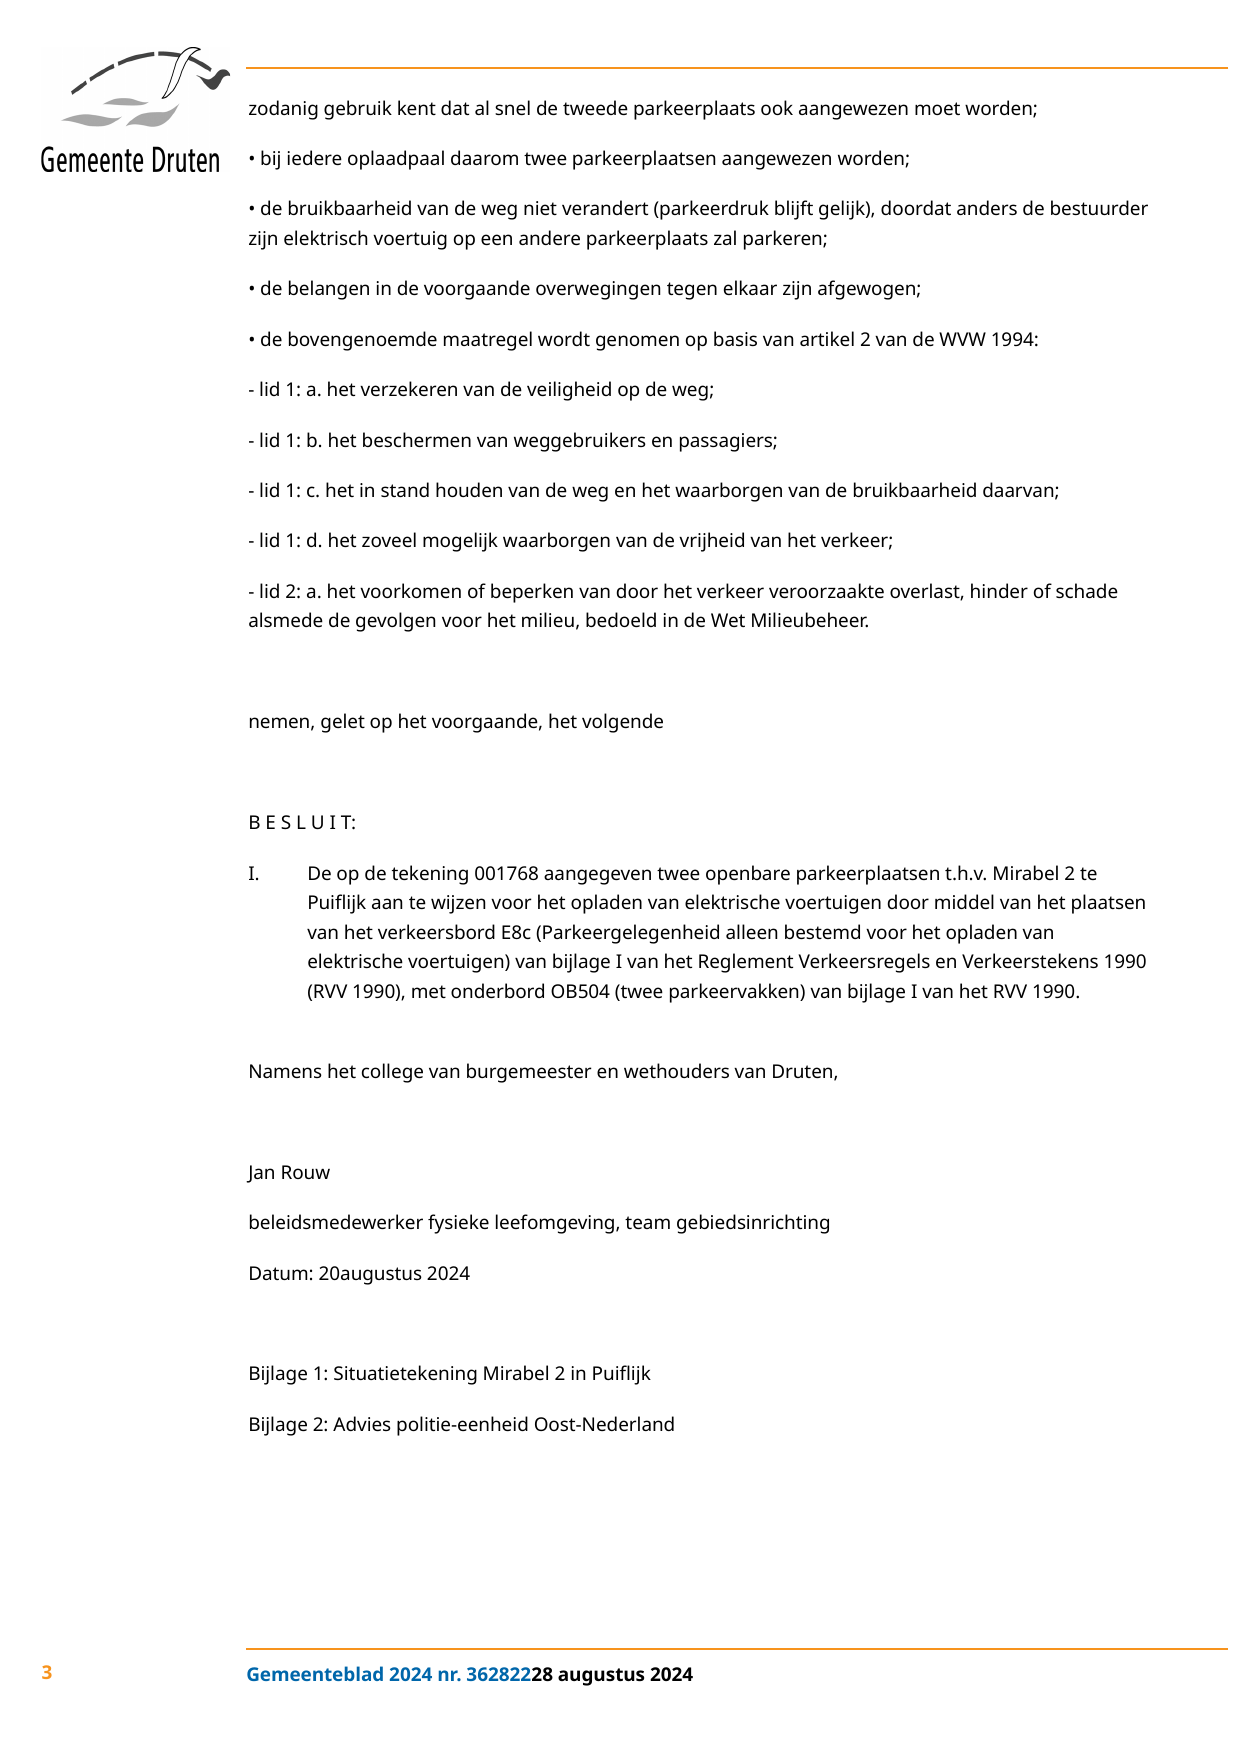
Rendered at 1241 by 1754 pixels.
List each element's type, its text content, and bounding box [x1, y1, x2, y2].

text • de belangen in de voorgaande overwegingen tegen elkaar zijn afgewogen; [248, 276, 1152, 301]
picture [41, 47, 231, 172]
text - lid 1: b. het beschermen van weggebruikers en passagiers; [248, 427, 1152, 453]
text - lid 1: d. het zoveel mogelijk waarborgen van de vrijheid van het verkeer; [248, 528, 1152, 553]
text zodanig gebruik kent dat al snel de tweede parkeerplaats ook aangewezen moet worden; [248, 95, 1152, 121]
text Datum: 20augustus 2024 [248, 1260, 1152, 1286]
text • de bruikbaarheid van de weg niet verandert (parkeerdruk blijft gelijk), doordat anders de bestuurder zijn elektrisch voertuig op een andere parkeerplaats zal parkeren; [248, 196, 1152, 251]
text Jan Rouw [248, 1159, 1152, 1185]
list De op de tekening 001768 aangegeven twee openbare parkeerplaatsen t.h.v. Mirabel 2 te Puiflijk aan te wijzen voor het opladen van elektrische voertuigen door middel van het plaatsen van het verkeersbord E8c (Parkeergelegenheid alleen bestemd voor het opladen van elektrische voertuigen) van bijlage I van het Reglement Verkeersregels en Verkeerstekens 1990 (RVV 1990), met onderbord OB504 (twee parkeervakken) van bijlage I van het RVV 1990. [248, 860, 1152, 1004]
text • de bovengenoemde maatregel wordt genomen op basis van artikel 2 van de WVW 1994: [248, 326, 1152, 352]
text - lid 1: c. het in stand houden van de weg en het waarborgen van de bruikbaarheid daarvan; [248, 477, 1152, 503]
text - lid 2: a. het voorkomen of beperken van door het verkeer veroorzaakte overlast, hinder of schade alsmede de gevolgen voor het milieu, bedoeld in de Wet Milieubeheer. [248, 578, 1152, 633]
text • bij iedere oplaadpaal daarom twee parkeerplaatsen aangewezen worden; [248, 145, 1152, 171]
text B E S L U I T: [248, 809, 1152, 835]
text Namens het college van burgemeester en wethouders van Druten, [248, 1058, 1152, 1084]
text Bijlage 2: Advies politie-eenheid Oost-Nederland [248, 1411, 1152, 1437]
text - lid 1: a. het verzekeren van de veiligheid op de weg; [248, 376, 1152, 402]
text Bijlage 1: Situatietekening Mirabel 2 in Puiflijk [248, 1361, 1152, 1386]
text nemen, gelet op het voorgaande, het volgende [248, 708, 1152, 734]
text beleidsmedewerker fysieke leefomgeving, team gebiedsinrichting [248, 1209, 1152, 1235]
